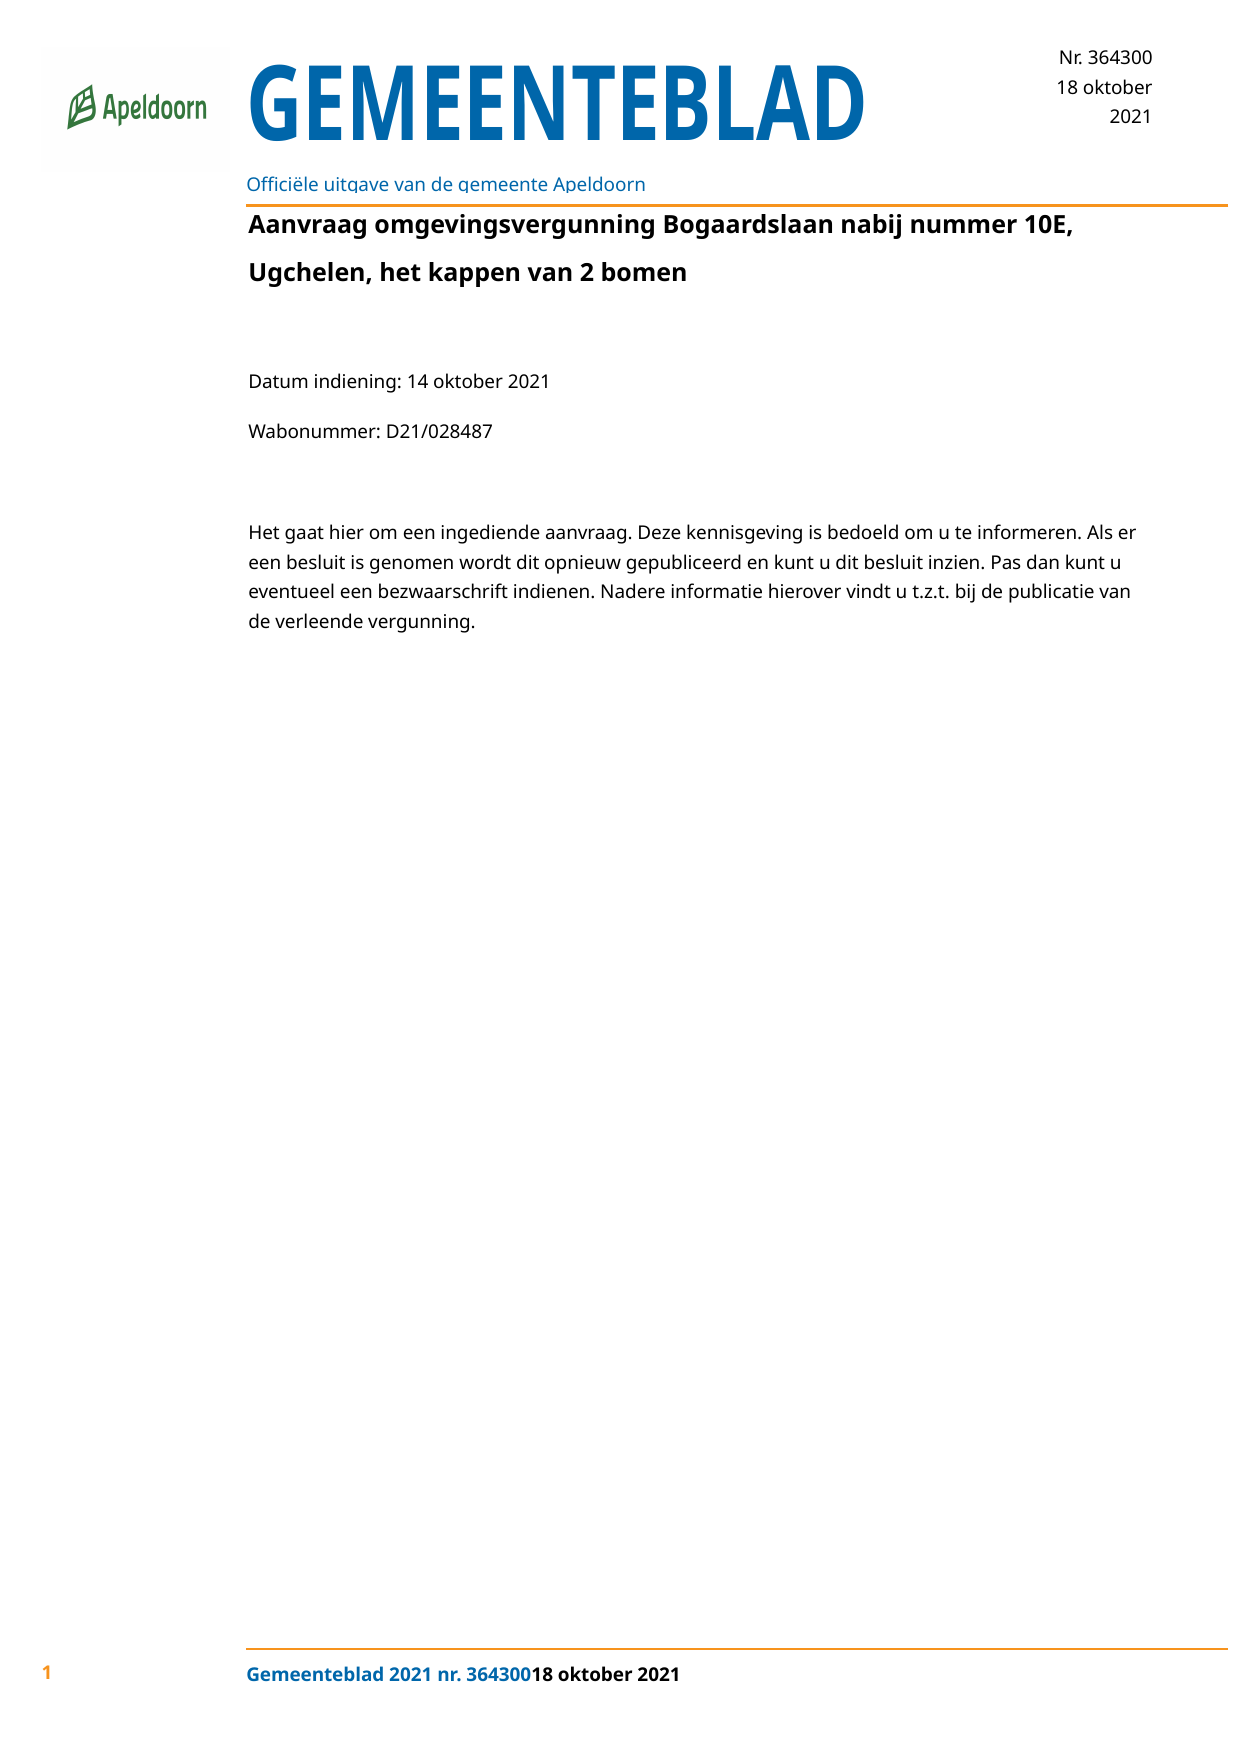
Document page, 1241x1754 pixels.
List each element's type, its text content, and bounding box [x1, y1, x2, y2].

text Datum indiening: 14 oktober 2021 [248, 368, 1152, 394]
text Aanvraag omgevingsvergunning Bogaardslaan nabij nummer 10E, Ugchelen, het kappen van 2 bomen [248, 207, 1152, 288]
text Wabonummer: D21/028487 [248, 419, 1152, 444]
picture [41, 47, 231, 172]
text Het gaat hier om een ingediende aanvraag. Deze kennisgeving is bedoeld om u te informeren. Als er een besluit is genomen wordt dit opnieuw gepubliceerd en kunt u dit besluit inzien. Pas dan kunt u eventueel een bezwaarschrift indienen. Nadere informatie hierover vindt u t.z.t. bij de publicatie van de verleende vergunning. [248, 519, 1152, 634]
